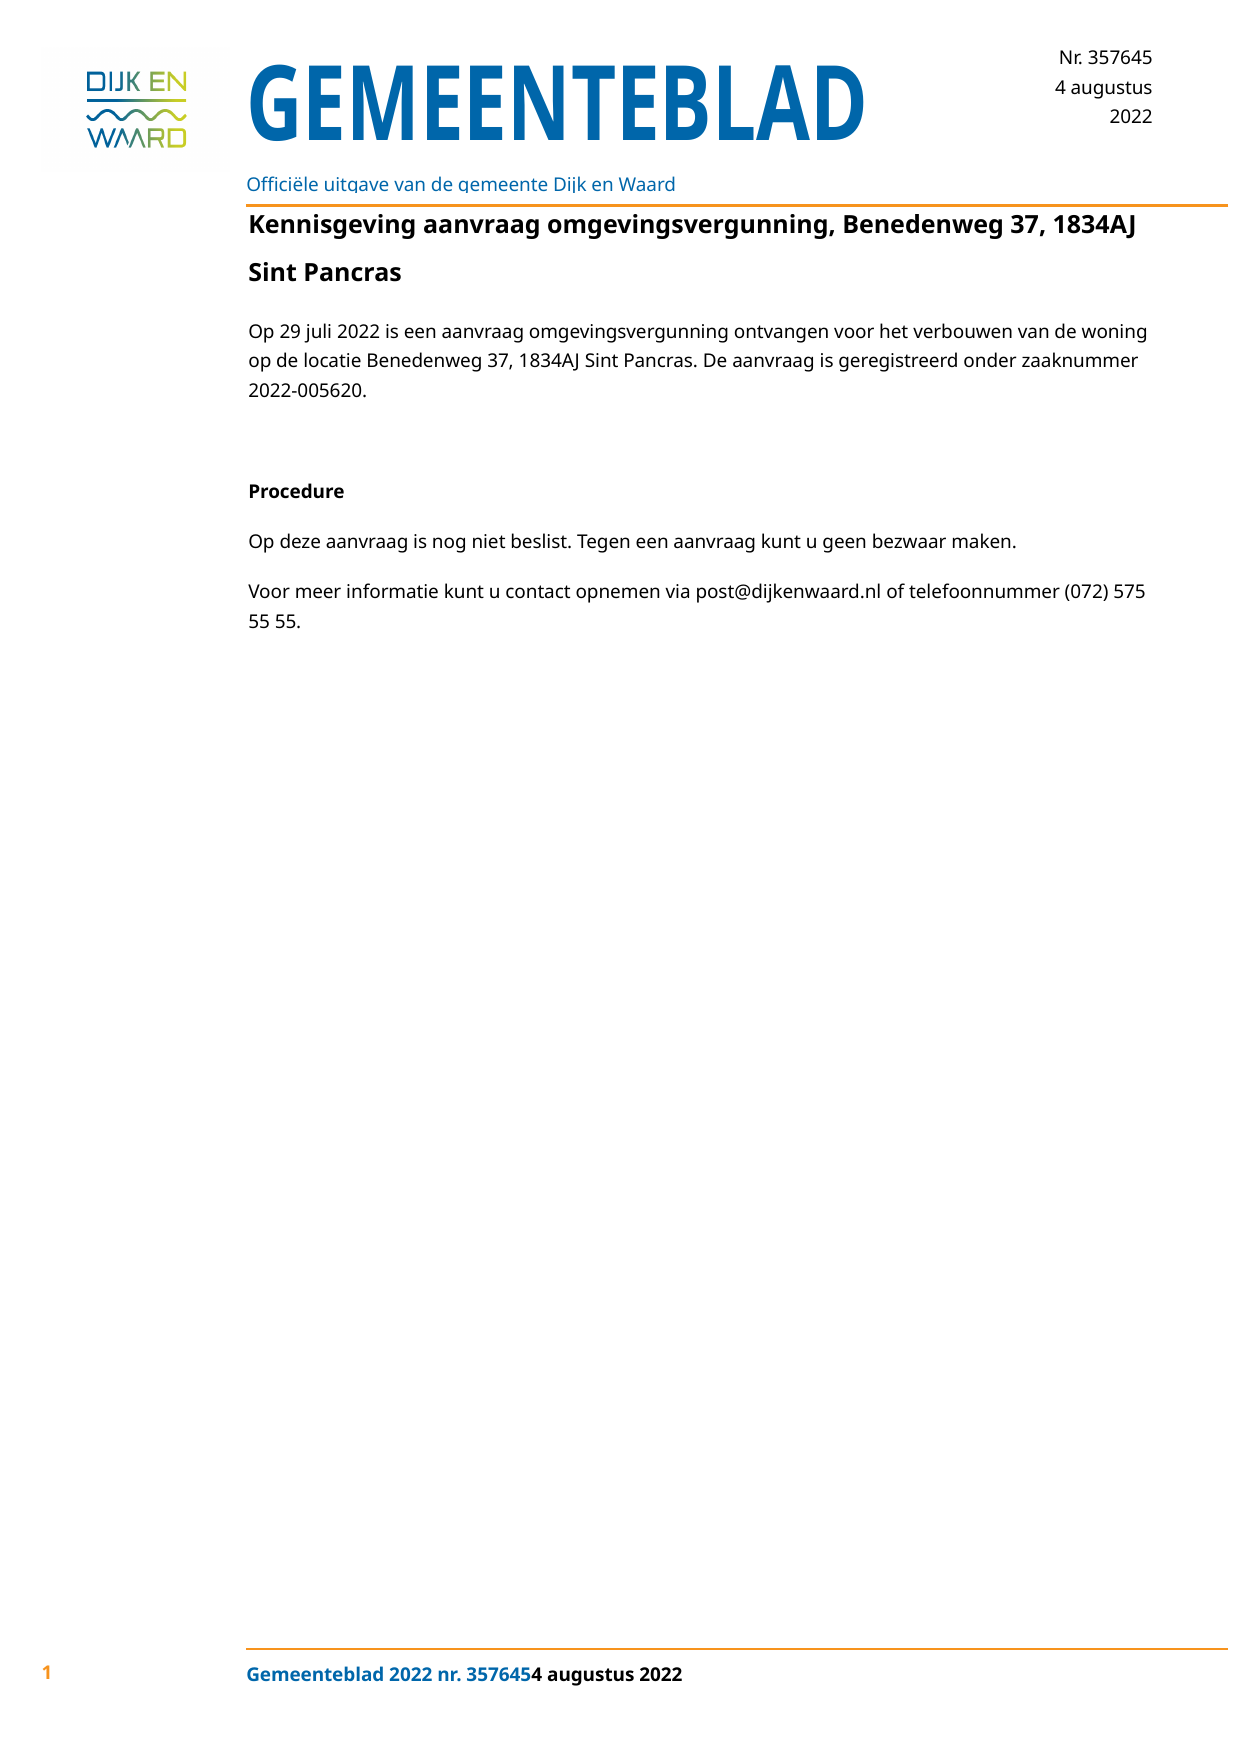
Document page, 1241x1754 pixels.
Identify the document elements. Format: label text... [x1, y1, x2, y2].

text Kennisgeving aanvraag omgevingsvergunning, Benedenweg 37, 1834AJ Sint Pancras [248, 207, 1152, 288]
text Procedure [248, 478, 1152, 504]
text Op 29 juli 2022 is een aanvraag omgevingsvergunning ontvangen voor het verbouwen van de woning op de locatie Benedenweg 37, 1834AJ Sint Pancras. De aanvraag is geregistreerd onder zaaknummer 2022-005620. [248, 318, 1152, 403]
text Op deze aanvraag is nog niet beslist. Tegen een aanvraag kunt u geen bezwaar maken. [248, 528, 1152, 554]
text Voor meer informatie kunt u contact opnemen via post@dijkenwaard.nl of telefoonnummer (072) 575 55 55. [248, 579, 1152, 634]
picture [41, 47, 231, 172]
